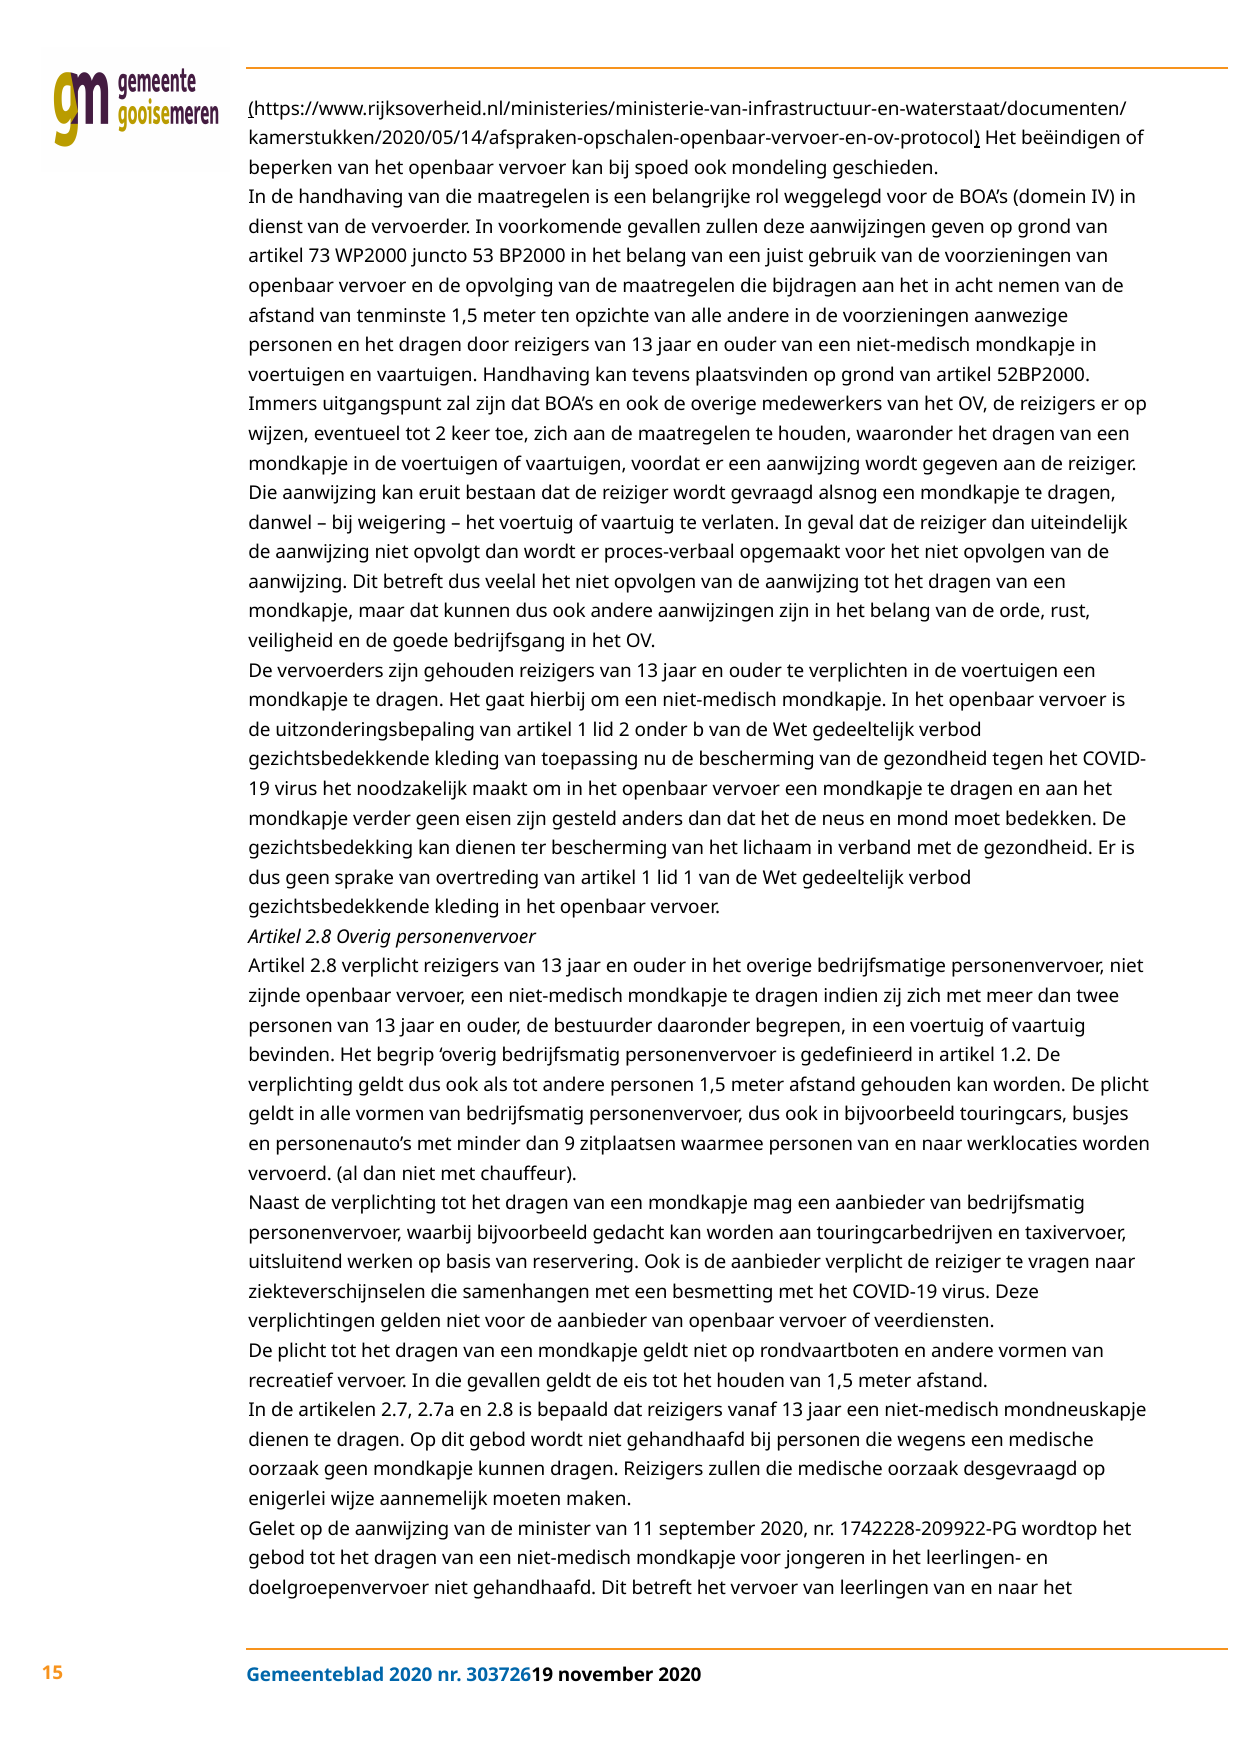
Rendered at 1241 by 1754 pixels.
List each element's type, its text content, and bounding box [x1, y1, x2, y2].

picture [41, 47, 231, 172]
text Artikel 2.8 verplicht reizigers van 13 jaar en ouder in het overige bedrijfsmatige personenvervoer, niet zijnde openbaar vervoer, een niet-medisch mondkapje te dragen indien zij zich met meer dan twee personen van 13 jaar en ouder, de bestuurder daaronder begrepen, in een voertuig of vaartuig bevinden. Het begrip ‘overig bedrijfsmatig personenvervoer is gedefinieerd in artikel 1.2. De verplichting geldt dus ook als tot andere personen 1,5 meter afstand gehouden kan worden. De plicht geldt in alle vormen van bedrijfsmatig personenvervoer, dus ook in bijvoorbeeld touringcars, busjes en personenauto’s met minder dan 9 zitplaatsen waarmee personen van en naar werklocaties worden vervoerd. (al dan niet met chauffeur). [248, 953, 1152, 1186]
text Immers uitgangspunt zal zijn dat BOA’s en ook de overige medewerkers van het OV, de reizigers er op wijzen, eventueel tot 2 keer toe, zich aan de maatregelen te houden, waaronder het dragen van een mondkapje in de voertuigen of vaartuigen, voordat er een aanwijzing wordt gegeven aan de reiziger. Die aanwijzing kan eruit bestaan dat de reiziger wordt gevraagd alsnog een mondkapje te dragen, danwel – bij weigering – het voertuig of vaartuig te verlaten. In geval dat de reiziger dan uiteindelijk de aanwijzing niet opvolgt dan wordt er proces-verbaal opgemaakt voor het niet opvolgen van de aanwijzing. Dit betreft dus veelal het niet opvolgen van de aanwijzing tot het dragen van een mondkapje, maar dat kunnen dus ook andere aanwijzingen zijn in het belang van de orde, rust, veiligheid en de goede bedrijfsgang in het OV. [248, 391, 1152, 653]
text (https://www.rijksoverheid.nl/ministeries/ministerie-van-infrastructuur-en-waterstaat/documenten/kamerstukken/2020/05/14/afspraken-opschalen-openbaar-vervoer-en-ov-protocol) Het beëindigen of beperken van het openbaar vervoer kan bij spoed ook mondeling geschieden. [248, 95, 1152, 180]
text Artikel 2.8 Overig personenvervoer [248, 923, 1152, 949]
text Naast de verplichting tot het dragen van een mondkapje mag een aanbieder van bedrijfsmatig personenvervoer, waarbij bijvoorbeeld gedacht kan worden aan touringcarbedrijven en taxivervoer, uitsluitend werken op basis van reservering. Ook is de aanbieder verplicht de reiziger te vragen naar ziekteverschijnselen die samenhangen met een besmetting met het COVID-19 virus. Deze verplichtingen gelden niet voor de aanbieder van openbaar vervoer of veerdiensten. [248, 1189, 1152, 1333]
text In de handhaving van die maatregelen is een belangrijke rol weggelegd voor de BOA’s (domein IV) in dienst van de vervoerder. In voorkomende gevallen zullen deze aanwijzingen geven op grond van artikel 73 WP2000 juncto 53 BP2000 in het belang van een juist gebruik van de voorzieningen van openbaar vervoer en de opvolging van de maatregelen die bijdragen aan het in acht nemen van de afstand van tenminste 1,5 meter ten opzichte van alle andere in de voorzieningen aanwezige personen en het dragen door reizigers van 13 jaar en ouder van een niet-medisch mondkapje in voertuigen en vaartuigen. Handhaving kan tevens plaatsvinden op grond van artikel 52BP2000. [248, 183, 1152, 387]
text Gelet op de aanwijzing van de minister van 11 september 2020, nr. 1742228-209922-PG wordtop het gebod tot het dragen van een niet-medisch mondkapje voor jongeren in het leerlingen- en doelgroepenvervoer niet gehandhaafd. Dit betreft het vervoer van leerlingen van en naar het [248, 1515, 1152, 1600]
text In de artikelen 2.7, 2.7a en 2.8 is bepaald dat reizigers vanaf 13 jaar een niet-medisch mondneuskapje dienen te dragen. Op dit gebod wordt niet gehandhaafd bij personen die wegens een medische oorzaak geen mondkapje kunnen dragen. Reizigers zullen die medische oorzaak desgevraagd op enigerlei wijze aannemelijk moeten maken. [248, 1396, 1152, 1511]
text De plicht tot het dragen van een mondkapje geldt niet op rondvaartboten en andere vormen van recreatief vervoer. In die gevallen geldt de eis tot het houden van 1,5 meter afstand. [248, 1337, 1152, 1393]
text De vervoerders zijn gehouden reizigers van 13 jaar en ouder te verplichten in de voertuigen een mondkapje te dragen. Het gaat hierbij om een niet-medisch mondkapje. In het openbaar vervoer is de uitzonderingsbepaling van artikel 1 lid 2 onder b van de Wet gedeeltelijk verbod gezichtsbedekkende kleding van toepassing nu de bescherming van de gezondheid tegen het COVID-19 virus het noodzakelijk maakt om in het openbaar vervoer een mondkapje te dragen en aan het mondkapje verder geen eisen zijn gesteld anders dan dat het de neus en mond moet bedekken. De gezichtsbedekking kan dienen ter bescherming van het lichaam in verband met de gezondheid. Er is dus geen sprake van overtreding van artikel 1 lid 1 van de Wet gedeeltelijk verbod gezichtsbedekkende kleding in het openbaar vervoer. [248, 657, 1152, 919]
